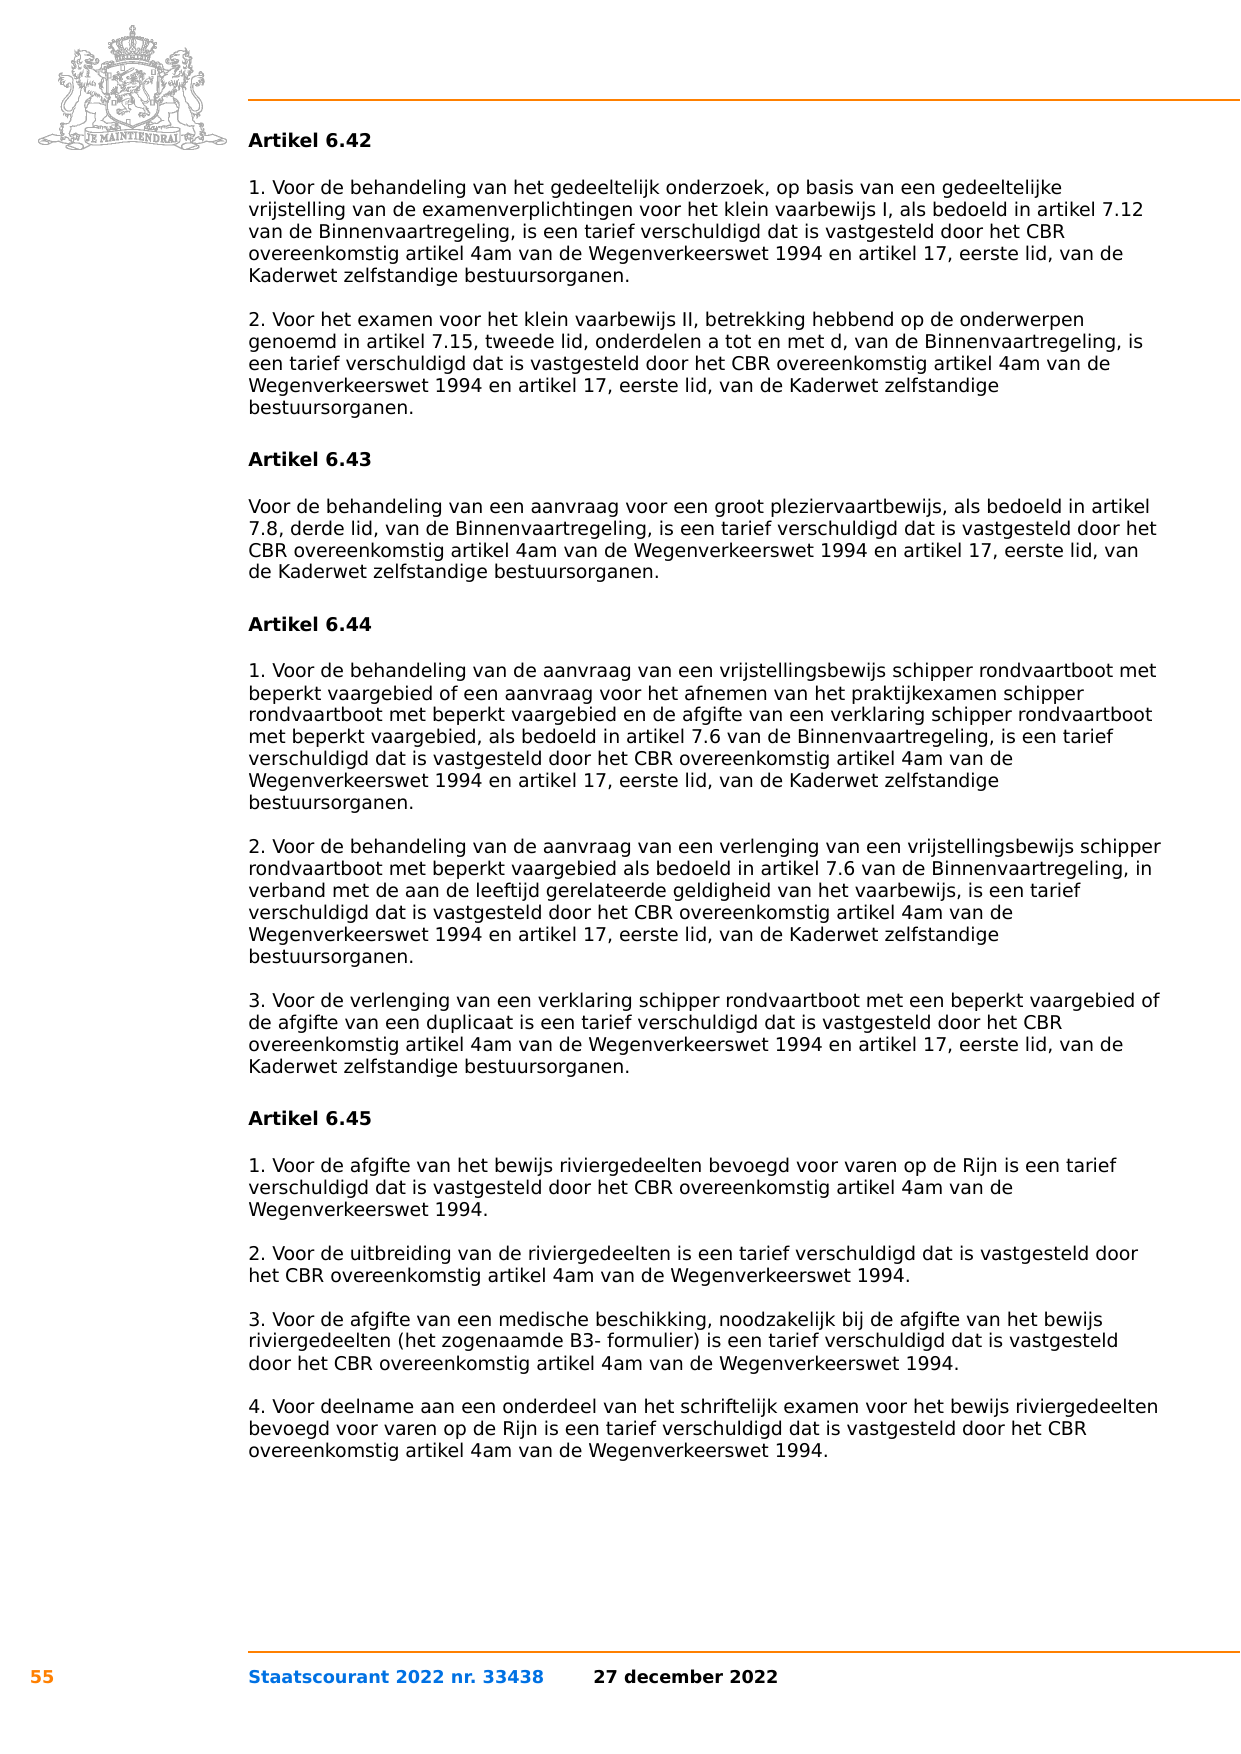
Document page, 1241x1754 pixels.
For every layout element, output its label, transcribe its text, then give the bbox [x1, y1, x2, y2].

text 2. Voor het examen voor het klein vaarbewijs II, betrekking hebbend op de onderwerpen genoemd in artikel 7.15, tweede lid, onderdelen a tot en met d, van de Binnenvaartregeling, is een tarief verschuldigd dat is vastgesteld door het CBR overeenkomstig artikel 4am van de Wegenverkeerswet 1994 en artikel 17, eerste lid, van de Kaderwet zelfstandige bestuursorganen. [248, 309, 1163, 418]
text 4. Voor deelname aan een onderdeel van het schriftelijk examen voor het bewijs riviergedeelten bevoegd voor varen op de Rijn is een tarief verschuldigd dat is vastgesteld door het CBR overeenkomstig artikel 4am van de Wegenverkeerswet 1994. [248, 1396, 1163, 1462]
subtitle Artikel 6.43 [248, 448, 1163, 471]
text 1. Voor de behandeling van de aanvraag van een vrijstellingsbewijs schipper rondvaartboot met beperkt vaargebied of een aanvraag voor het afnemen van het praktijkexamen schipper rondvaartboot met beperkt vaargebied en de afgifte van een verklaring schipper rondvaartboot met beperkt vaargebied, als bedoeld in artikel 7.6 van de Binnenvaartregeling, is een tarief verschuldigd dat is vastgesteld door het CBR overeenkomstig artikel 4am van de Wegenverkeerswet 1994 en artikel 17, eerste lid, van de Kaderwet zelfstandige bestuursorganen. [248, 660, 1163, 814]
text 3. Voor de afgifte van een medische beschikking, noodzakelijk bij de afgifte van het bewijs riviergedeelten (het zogenaamde B3- formulier) is een tarief verschuldigd dat is vastgesteld door het CBR overeenkomstig artikel 4am van de Wegenverkeerswet 1994. [248, 1308, 1163, 1374]
text 1. Voor de behandeling van het gedeeltelijk onderzoek, op basis van een gedeeltelijke vrijstelling van de examenverplichtingen voor het klein vaarbewijs I, als bedoeld in artikel 7.12 van de Binnenvaartregeling, is een tarief verschuldigd dat is vastgesteld door het CBR overeenkomstig artikel 4am van de Wegenverkeerswet 1994 en artikel 17, eerste lid, van de Kaderwet zelfstandige bestuursorganen. [248, 177, 1163, 287]
text 2. Voor de uitbreiding van de riviergedeelten is een tarief verschuldigd dat is vastgesteld door het CBR overeenkomstig artikel 4am van de Wegenverkeerswet 1994. [248, 1243, 1163, 1287]
text 2. Voor de behandeling van de aanvraag van een verlenging van een vrijstellingsbewijs schipper rondvaartboot met beperkt vaargebied als bedoeld in artikel 7.6 van de Binnenvaartregeling, in verband met de aan de leeftijd gerelateerde geldigheid van het vaarbewijs, is een tarief verschuldigd dat is vastgesteld door het CBR overeenkomstig artikel 4am van de Wegenverkeerswet 1994 en artikel 17, eerste lid, van de Kaderwet zelfstandige bestuursorganen. [248, 836, 1163, 968]
picture [38, 25, 227, 150]
subtitle Artikel 6.42 [248, 130, 1163, 152]
subtitle Artikel 6.45 [248, 1108, 1163, 1130]
subtitle Artikel 6.44 [248, 613, 1163, 635]
text 3. Voor de verlenging van een verklaring schipper rondvaartboot met een beperkt vaargebied of de afgifte van een duplicaat is een tarief verschuldigd dat is vastgesteld door het CBR overeenkomstig artikel 4am van de Wegenverkeerswet 1994 en artikel 17, eerste lid, van de Kaderwet zelfstandige bestuursorganen. [248, 990, 1163, 1078]
text Voor de behandeling van een aanvraag voor een groot pleziervaartbewijs, als bedoeld in artikel 7.8, derde lid, van de Binnenvaartregeling, is een tarief verschuldigd dat is vastgesteld door het CBR overeenkomstig artikel 4am van de Wegenverkeerswet 1994 en artikel 17, eerste lid, van de Kaderwet zelfstandige bestuursorganen. [248, 496, 1163, 583]
text 1. Voor de afgifte van het bewijs riviergedeelten bevoegd voor varen op de Rijn is een tarief verschuldigd dat is vastgesteld door het CBR overeenkomstig artikel 4am van de Wegenverkeerswet 1994. [248, 1155, 1163, 1221]
